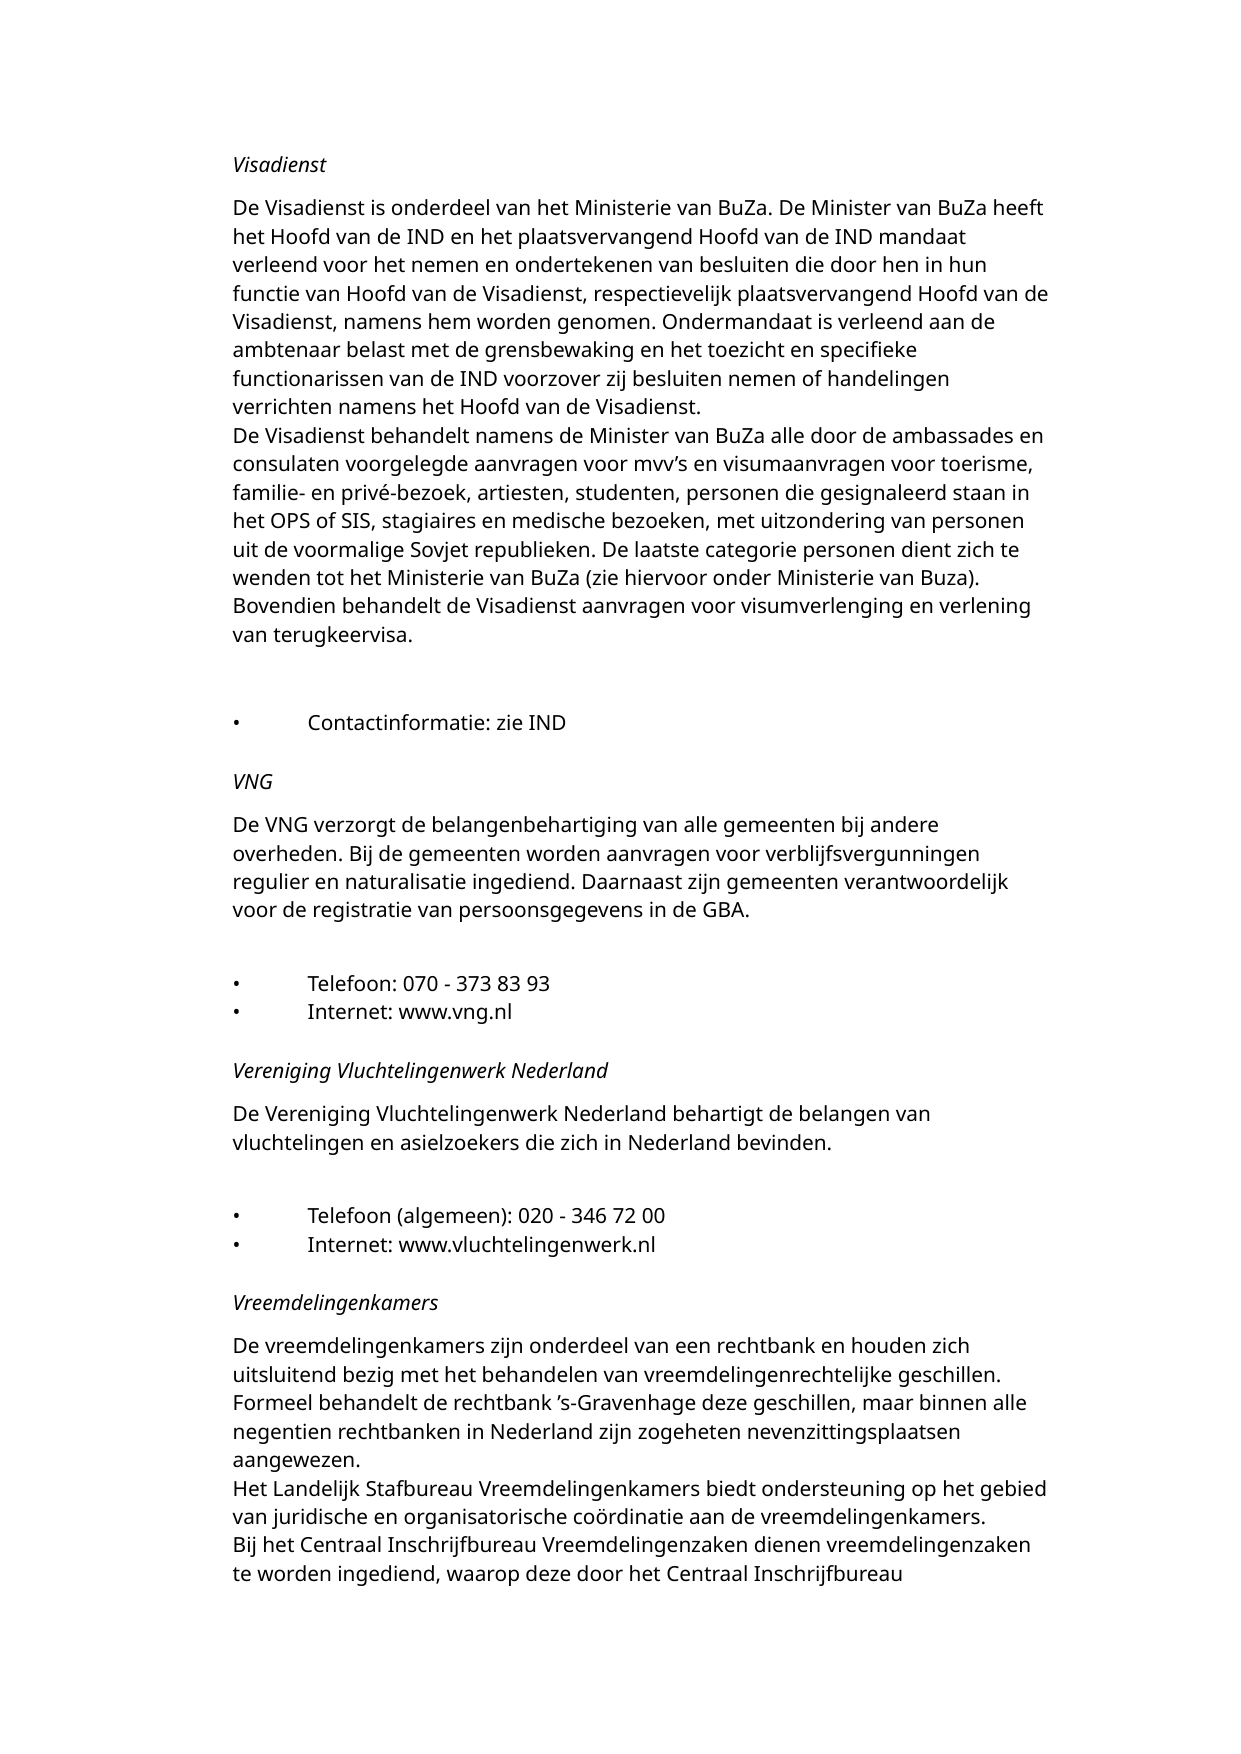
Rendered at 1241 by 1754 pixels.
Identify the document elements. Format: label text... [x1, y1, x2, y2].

list Telefoon (algemeen): 020 - 346 72 00 [232, 1201, 1053, 1230]
text Vreemdelingenkamers [232, 1288, 1053, 1317]
text De Visadienst is onderdeel van het Ministerie van BuZa. De Minister van BuZa heeft het Hoofd van de IND en het plaatsvervangend Hoofd van de IND mandaat verleend voor het nemen en ondertekenen van besluiten die door hen in hun functie van Hoofd van de Visadienst, respectievelijk plaatsvervangend Hoofd van de Visadienst, namens hem worden genomen. Ondermandaat is verleend aan de ambtenaar belast met de grensbewaking en het toezicht en specifieke functionarissen van de IND voorzover zij besluiten nemen of handelingen verrichten namens het Hoofd van de Visadienst. [232, 193, 1053, 421]
text De VNG verzorgt de belangenbehartiging van alle gemeenten bij andere overheden. Bij de gemeenten worden aanvragen voor verblijfsvergunningen regulier en naturalisatie ingediend. Daarnaast zijn gemeenten verantwoordelijk voor de registratie van persoonsgegevens in de GBA. [232, 810, 1053, 924]
list Contactinformatie: zie IND [232, 708, 1053, 737]
list Internet: www.vng.nl [232, 997, 1053, 1026]
list Internet: www.vluchtelingenwerk.nl [232, 1230, 1053, 1258]
text Visadienst [232, 150, 1053, 178]
text De vreemdelingenkamers zijn onderdeel van een rechtbank en houden zich uitsluitend bezig met het behandelen van vreemdelingenrechtelijke geschillen. Formeel behandelt de rechtbank ’s-Gravenhage deze geschillen, maar binnen alle negentien rechtbanken in Nederland zijn zogeheten nevenzittingsplaatsen aangewezen. [232, 1332, 1053, 1474]
text De Visadienst behandelt namens de Minister van BuZa alle door de ambassades en consulaten voorgelegde aanvragen voor mvv’s en visumaanvragen voor toerisme, familie- en privé-bezoek, artiesten, studenten, personen die gesignaleerd staan in het OPS of SIS, stagiaires en medische bezoeken, met uitzondering van personen uit de voormalige Sovjet republieken. De laatste categorie personen dient zich te wenden tot het Ministerie van BuZa (zie hiervoor onder Ministerie van Buza). Bovendien behandelt de Visadienst aanvragen voor visumverlenging en verlening van terugkeervisa. [232, 421, 1053, 648]
text De Vereniging Vluchtelingenwerk Nederland behartigt de belangen van vluchtelingen en asielzoekers die zich in Nederland bevinden. [232, 1099, 1053, 1156]
text VNG [232, 767, 1053, 795]
text Het Landelijk Stafbureau Vreemdelingenkamers biedt ondersteuning op het gebied van juridische en organisatorische coördinatie aan de vreemdelingenkamers. [232, 1474, 1053, 1531]
text Vereniging Vluchtelingenwerk Nederland [232, 1056, 1053, 1084]
list Telefoon: 070 - 373 83 93 [232, 969, 1053, 997]
text Bij het Centraal Inschrijfbureau Vreemdelingenzaken dienen vreemdelingenzaken te worden ingediend, waarop deze door het Centraal Inschrijfbureau [232, 1531, 1053, 1587]
